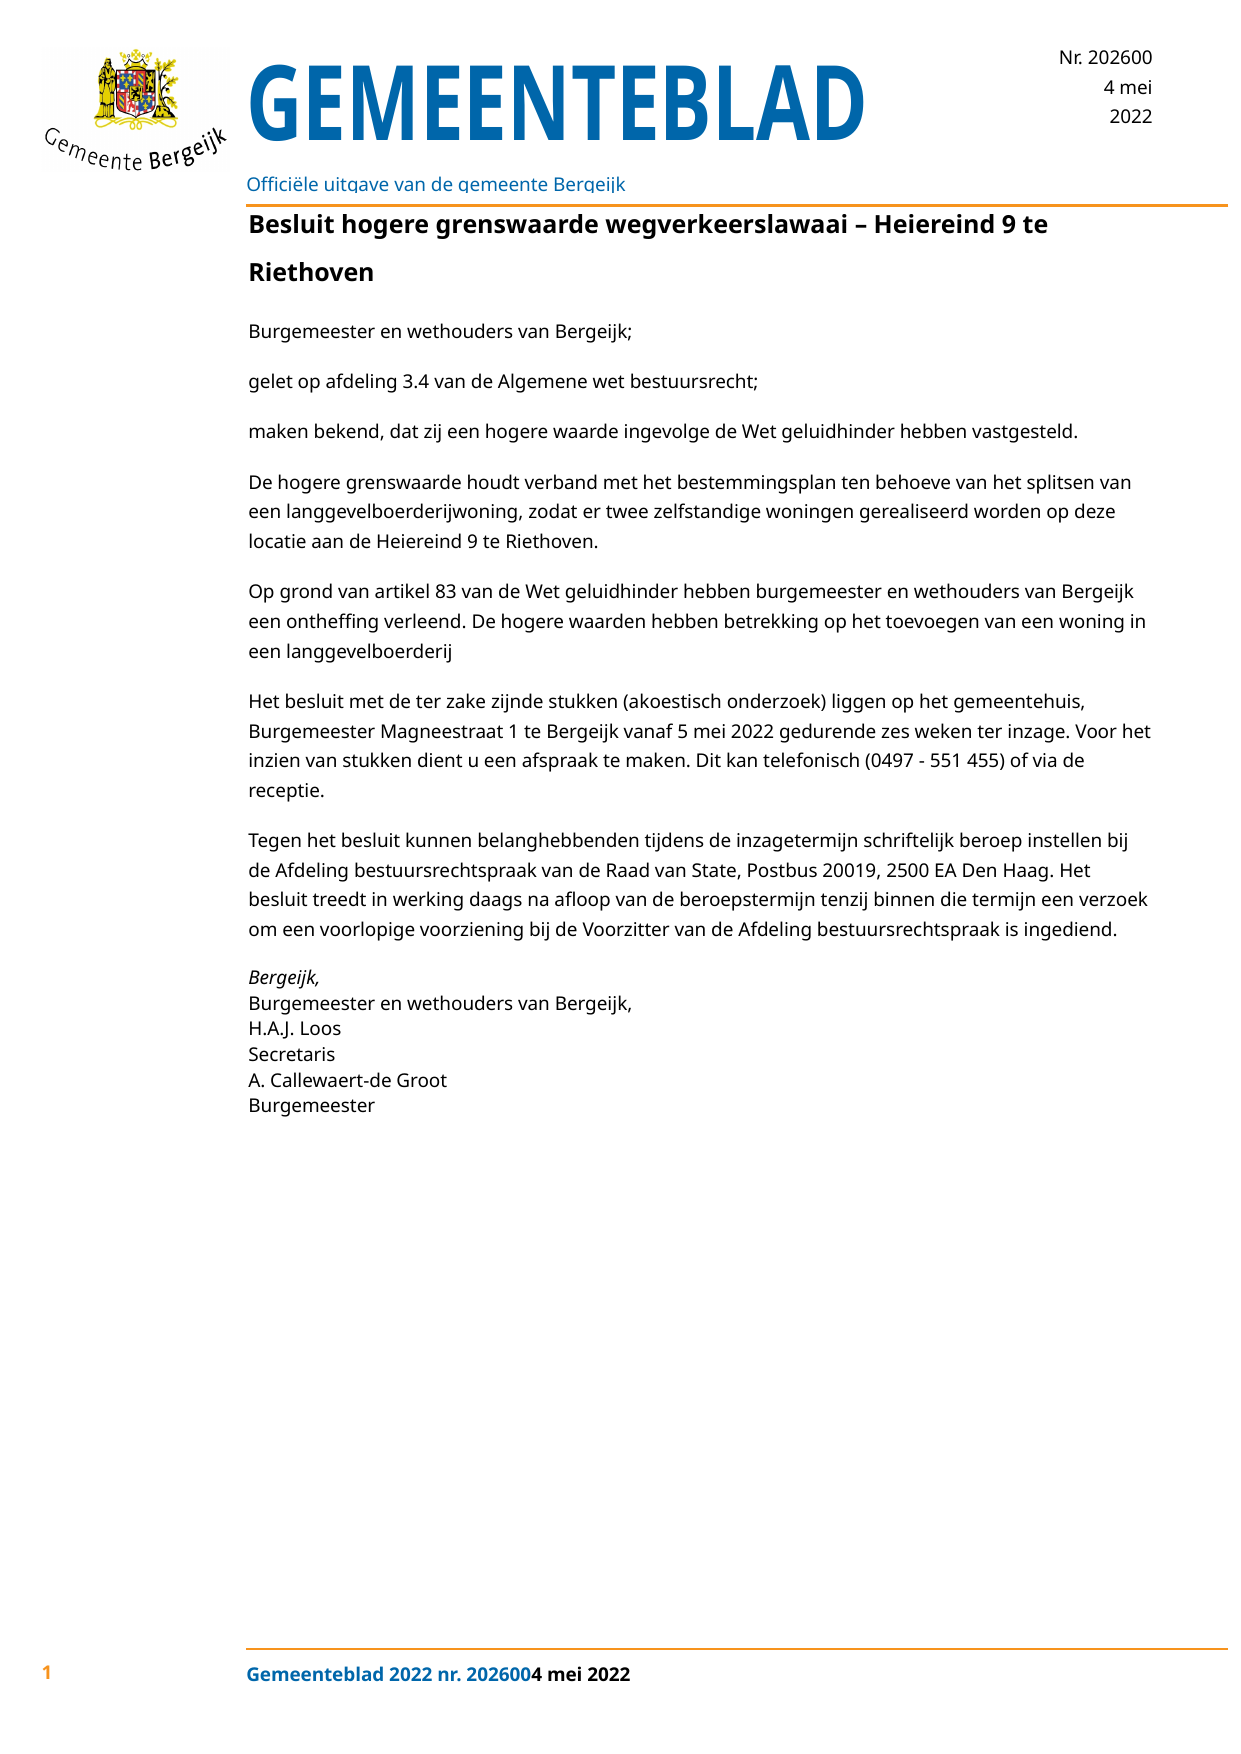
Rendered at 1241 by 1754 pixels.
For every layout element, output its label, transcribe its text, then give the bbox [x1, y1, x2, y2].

text Burgemeester [248, 1093, 1152, 1118]
text Besluit hogere grenswaarde wegverkeerslawaai – Heiereind 9 te Riethoven [248, 207, 1152, 288]
text De hogere grenswaarde houdt verband met het bestemmingsplan ten behoeve van het splitsen van een langgevelboerderijwoning, zodat er twee zelfstandige woningen gerealiseerd worden op deze locatie aan de Heiereind 9 te Riethoven. [248, 469, 1152, 554]
picture [41, 47, 231, 172]
text gelet op afdeling 3.4 van de Algemene wet bestuursrecht; [248, 368, 1152, 394]
text Tegen het besluit kunnen belanghebbenden tijdens de inzagetermijn schriftelijk beroep instellen bij de Afdeling bestuursrechtspraak van de Raad van State, Postbus 20019, 2500 EA Den Haag. Het besluit treedt in werking daags na afloop van de beroepstermijn tenzij binnen die termijn een verzoek om een voorlopige voorziening bij de Voorzitter van de Afdeling bestuursrechtspraak is ingediend. [248, 827, 1152, 942]
text Secretaris [248, 1041, 1152, 1067]
text A. Callewaert-de Groot [248, 1067, 1152, 1093]
text Burgemeester en wethouders van Bergeijk; [248, 318, 1152, 344]
text Burgemeester en wethouders van Bergeijk, [248, 990, 1152, 1016]
text H.A.J. Loos [248, 1016, 1152, 1041]
text Het besluit met de ter zake zijnde stukken (akoestisch onderzoek) liggen op het gemeentehuis, Burgemeester Magneestraat 1 te Bergeijk vanaf 5 mei 2022 gedurende zes weken ter inzage. Voor het inzien van stukken dient u een afspraak te maken. Dit kan telefonisch (0497 - 551 455) of via de receptie. [248, 688, 1152, 803]
text Op grond van artikel 83 van de Wet geluidhinder hebben burgemeester en wethouders van Bergeijk een ontheffing verleend. De hogere waarden hebben betrekking op het toevoegen van een woning in een langgevelboerderij [248, 579, 1152, 664]
text Bergeijk, [248, 964, 1152, 990]
text maken bekend, dat zij een hogere waarde ingevolge de Wet geluidhinder hebben vastgesteld. [248, 419, 1152, 444]
